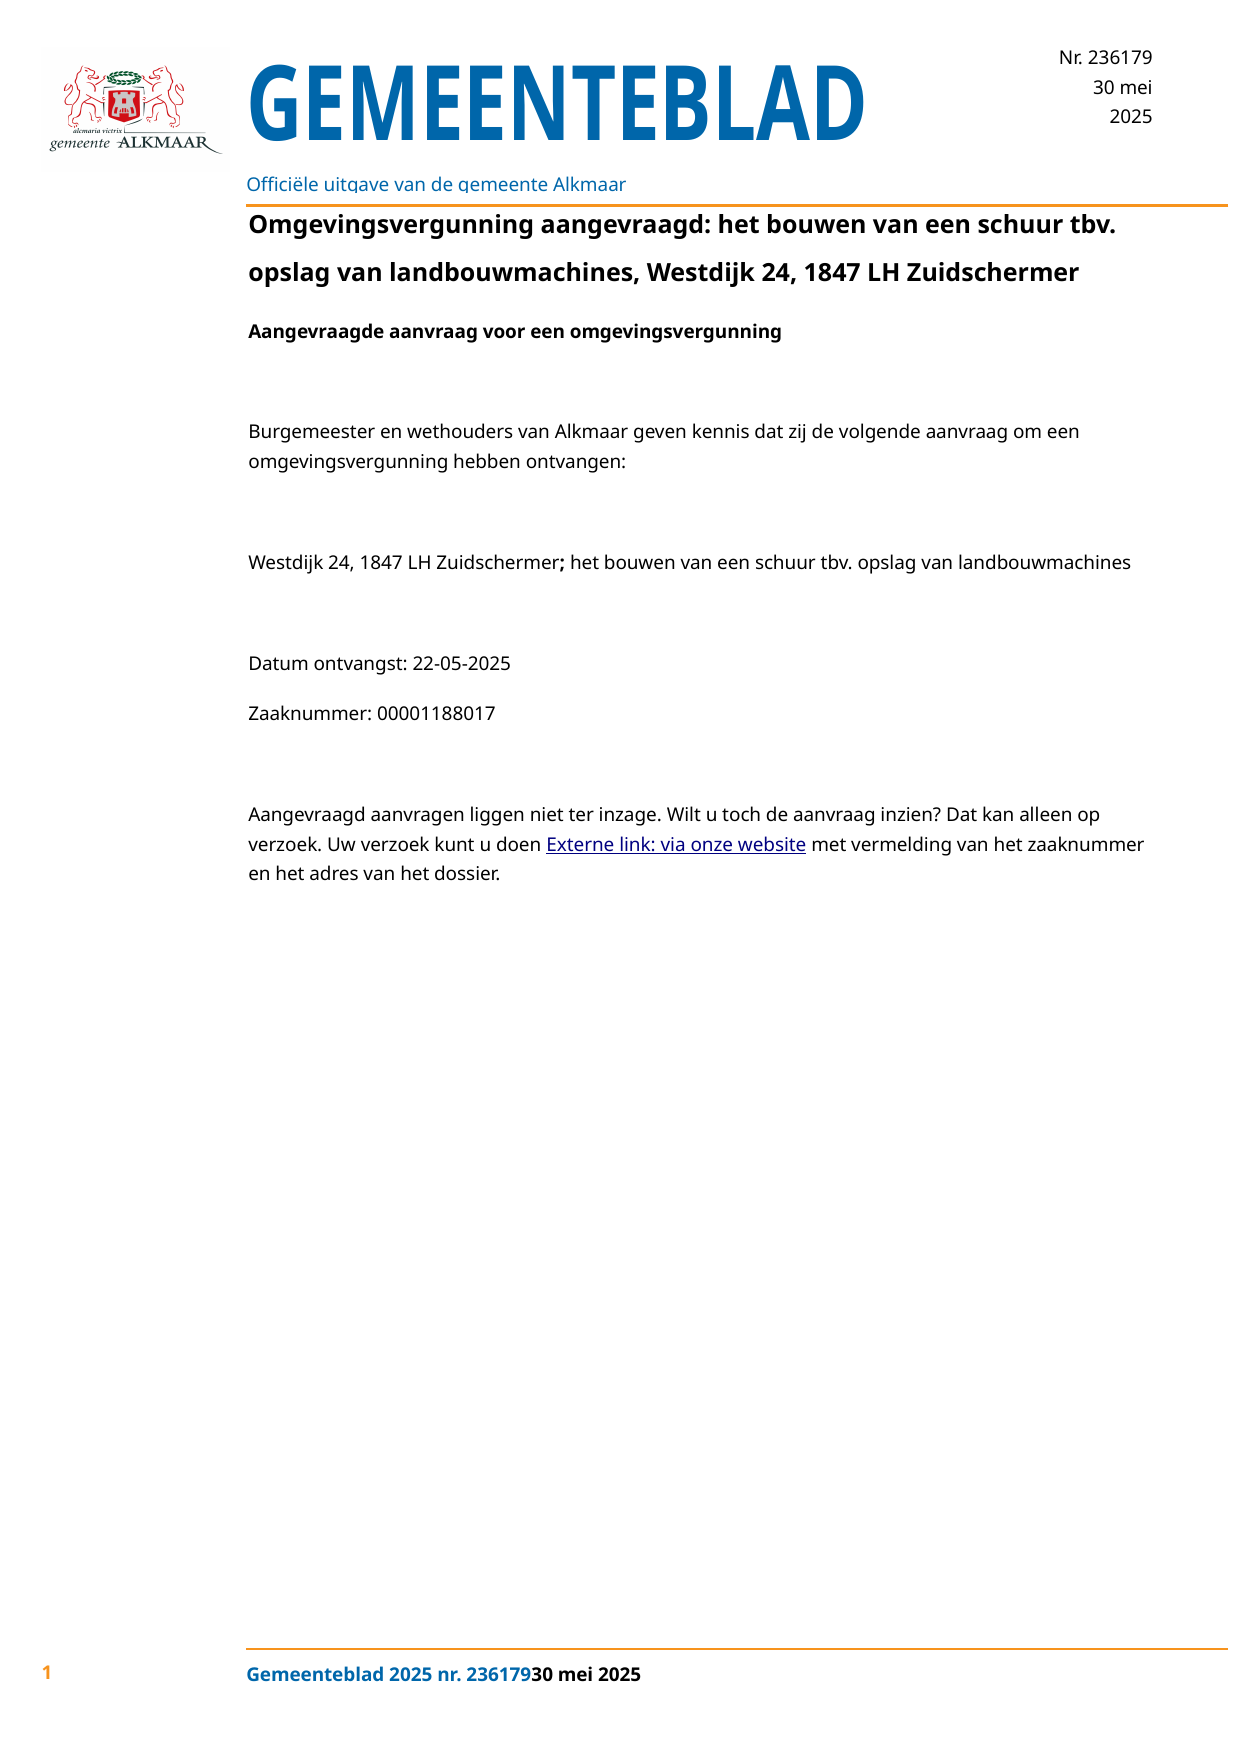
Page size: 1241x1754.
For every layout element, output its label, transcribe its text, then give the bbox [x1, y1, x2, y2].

text Omgevingsvergunning aangevraagd: het bouwen van een schuur tbv. opslag van landbouwmachines, Westdijk 24, 1847 LH Zuidschermer [248, 207, 1152, 288]
text Aangevraagd aanvragen liggen niet ter inzage. Wilt u toch de aanvraag inzien? Dat kan alleen op verzoek. Uw verzoek kunt u doen Externe link: via onze website met vermelding van het zaaknummer en het adres van het dossier. [248, 801, 1152, 886]
text Zaaknummer: 00001188017 [248, 700, 1152, 726]
text Westdijk 24, 1847 LH Zuidschermer; het bouwen van een schuur tbv. opslag van landbouwmachines [248, 549, 1152, 575]
text Burgemeester en wethouders van Alkmaar geven kennis dat zij de volgende aanvraag om een omgevingsvergunning hebben ontvangen: [248, 419, 1152, 474]
text Datum ontvangst: 22-05-2025 [248, 650, 1152, 676]
picture [41, 47, 231, 172]
text Aangevraagde aanvraag voor een omgevingsvergunning [248, 318, 1152, 344]
